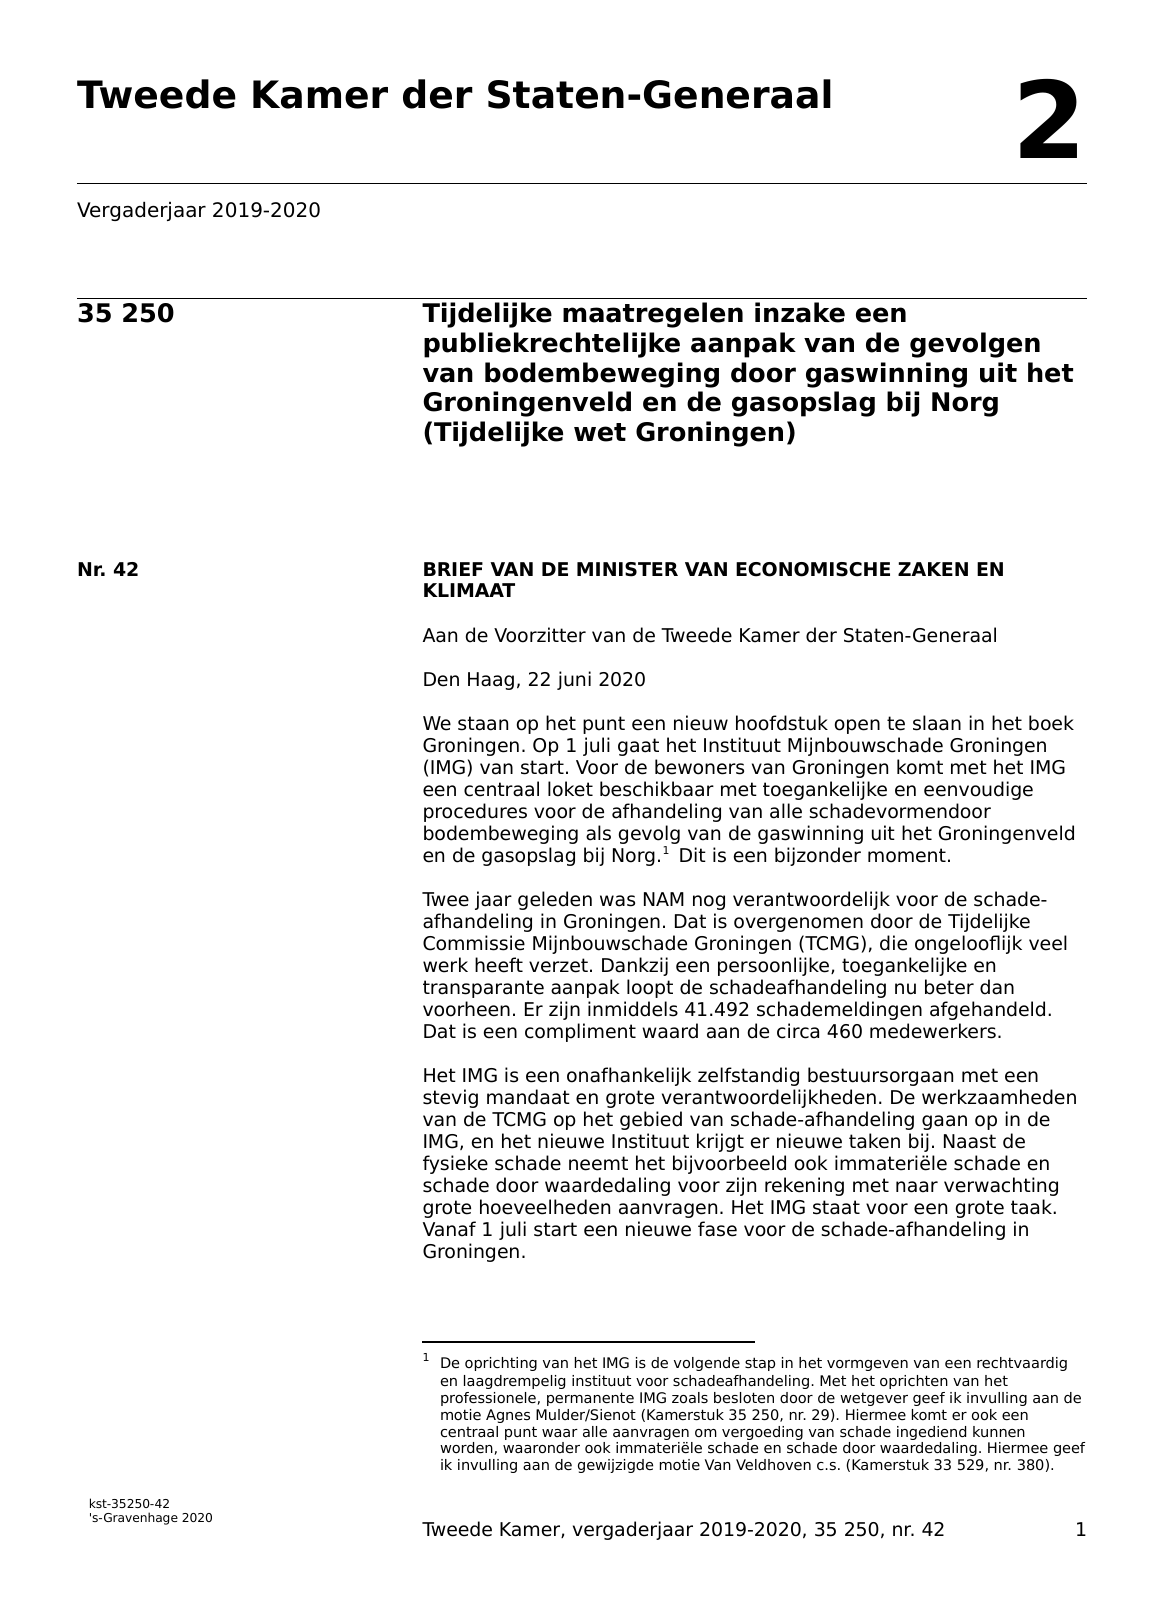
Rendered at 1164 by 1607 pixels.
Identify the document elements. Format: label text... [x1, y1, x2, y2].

table_header 2 [886, 59, 1087, 183]
subtitle Nr. 42 BRIEF VAN DE MINISTER VAN ECONOMISCHE ZAKEN EN KLIMAAT [77, 558, 1087, 602]
text kst-35250-42 [88, 1497, 323, 1511]
text Twee jaar geleden was NAM nog verantwoordelijk voor de schade-afhandeling in Groningen. Dat is overgenomen door de Tijdelijke Commissie Mijnbouwschade Groningen (TCMG), die ongelooflijk veel werk heeft verzet. Dankzij een persoonlijke, toegankelijke en transparante aanpak loopt de schadeafhandeling nu beter dan voorheen. Er zijn inmiddels 41.492 schademeldingen afgehandeld. Dat is een compliment waard aan de circa 460 medewerkers. [422, 889, 1087, 1043]
text Den Haag, 22 juni 2020 [422, 669, 1087, 691]
text 's-Gravenhage 2020 [88, 1511, 323, 1525]
table_header Tweede Kamer der Staten-Generaal [77, 59, 886, 183]
subtitle 35 250 Tijdelijke maatregelen inzake een publiekrechtelijke aanpak van de gevolgen van bodembeweging door gaswinning uit het Groningenveld en de gasopslag bij Norg (Tijdelijke wet Groningen) [77, 299, 1087, 447]
table_cell Vergaderjaar 2019-2020 [77, 184, 1087, 298]
text We staan op het punt een nieuw hoofdstuk open te slaan in het boek Groningen. Op 1 juli gaat het Instituut Mijnbouwschade Groningen (IMG) van start. Voor de bewoners van Groningen komt met het IMG een centraal loket beschikbaar met toegankelijke en eenvoudige procedures voor de afhandeling van alle schadevormendoor bodembeweging als gevolg van de gaswinning uit het Groningenveld en de gasopslag bij Norg. Dit is een bijzonder moment. [422, 713, 1087, 867]
text De oprichting van het IMG is de volgende stap in het vormgeven van een rechtvaardig en laagdrempelig instituut voor schadeafhandeling. Met het oprichten van het professionele, permanente IMG zoals besloten door de wetgever geef ik invulling aan de motie Agnes Mulder/Sienot (Kamerstuk 35 250, nr. 29). Hiermee komt er ook een centraal punt waar alle aanvragen om vergoeding van schade ingediend kunnen worden, waaronder ook immateriële schade en schade door waardedaling. Hiermee geef ik invulling aan de gewijzigde motie Van Veldhoven c.s. (Kamerstuk 33 529, nr. 380). [422, 1351, 1087, 1474]
text Het IMG is een onafhankelijk zelfstandig bestuursorgaan met een stevig mandaat en grote verantwoordelijkheden. De werkzaamheden van de TCMG op het gebied van schade-afhandeling gaan op in de IMG, en het nieuwe Instituut krijgt er nieuwe taken bij. Naast de fysieke schade neemt het bijvoorbeeld ook immateriële schade en schade door waardedaling voor zijn rekening met naar verwachting grote hoeveelheden aanvragen. Het IMG staat voor een grote taak. Vanaf 1 juli start een nieuwe fase voor de schade-afhandeling in Groningen. [422, 1065, 1087, 1263]
text Aan de Voorzitter van de Tweede Kamer der Staten-Generaal [422, 624, 1087, 647]
